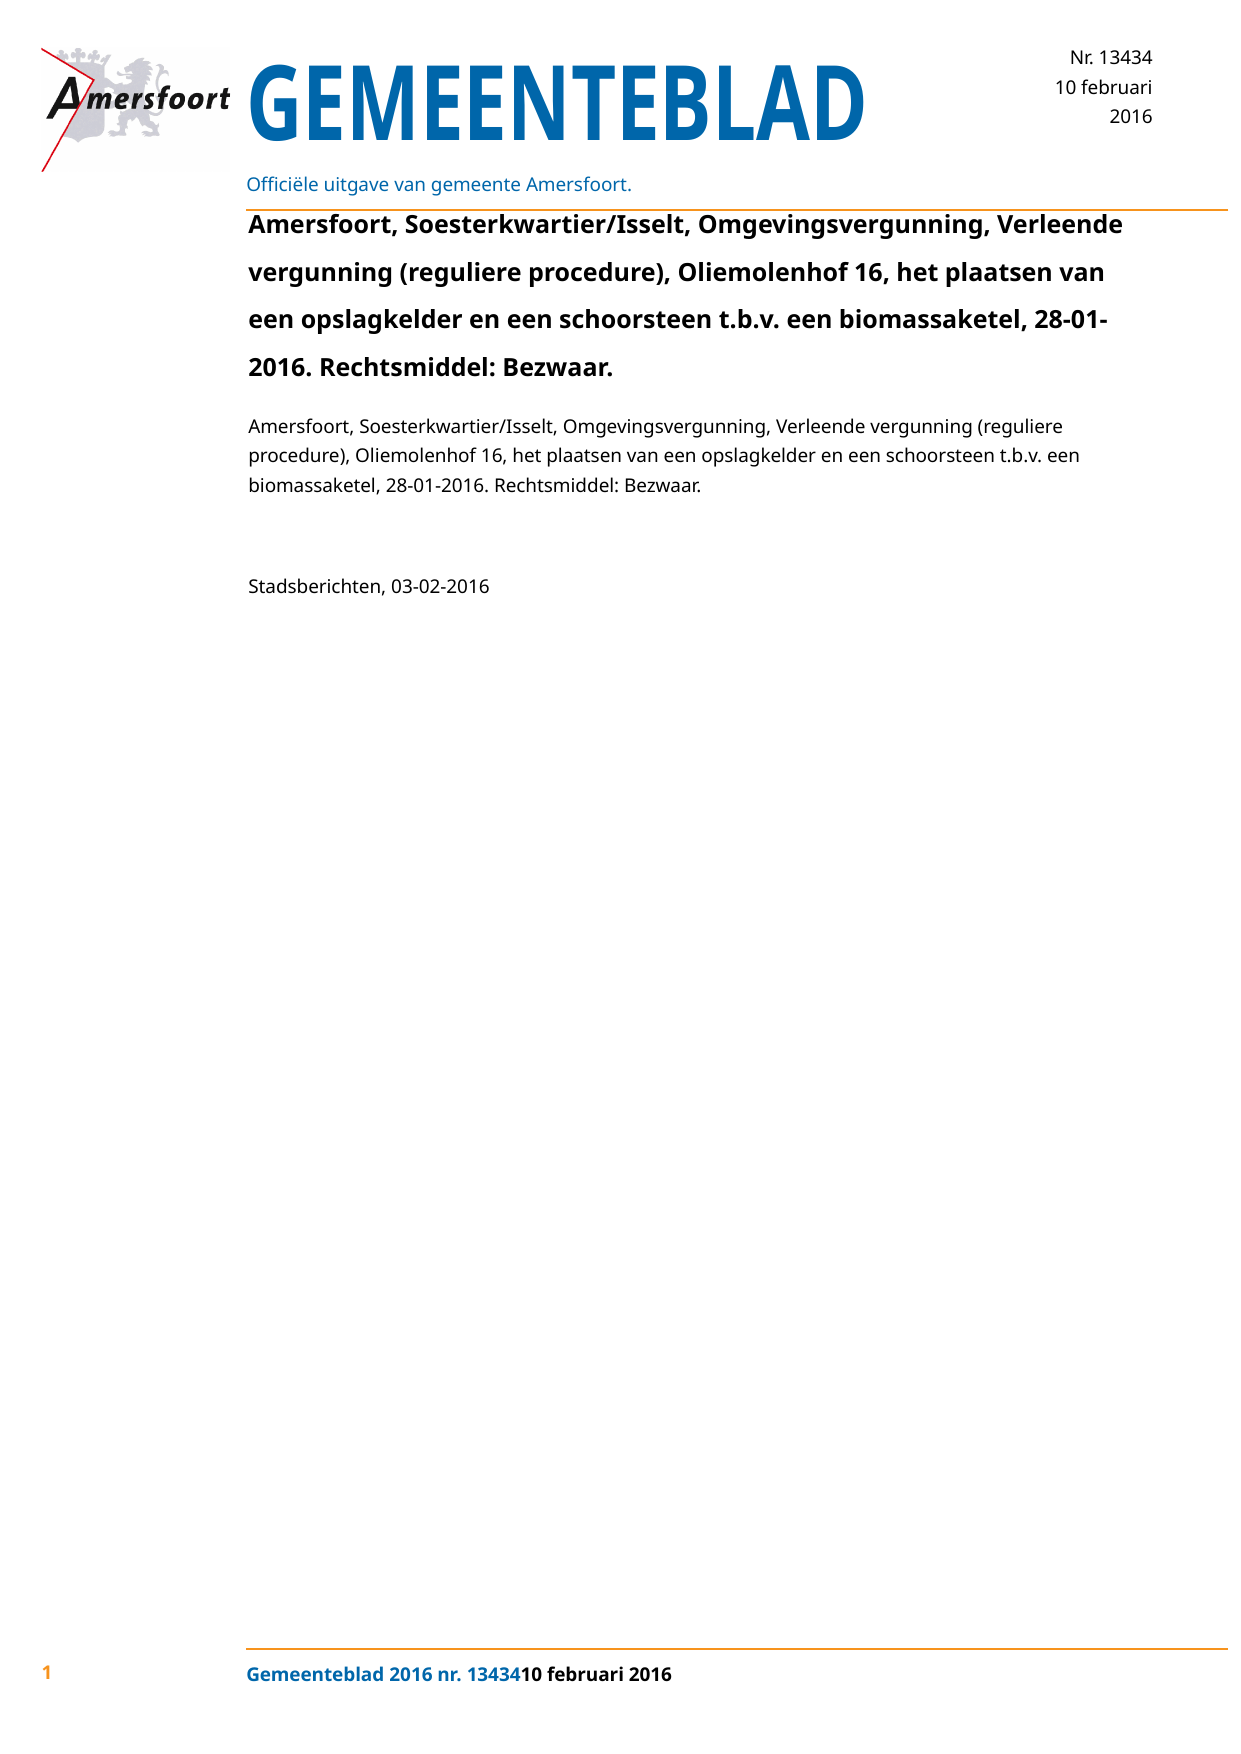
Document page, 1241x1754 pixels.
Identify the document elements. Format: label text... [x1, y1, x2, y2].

text Amersfoort, Soesterkwartier/Isselt, Omgevingsvergunning, Verleende vergunning (reguliere procedure), Oliemolenhof 16, het plaatsen van een opslagkelder en een schoorsteen t.b.v. een biomassaketel, 28-01-2016. Rechtsmiddel: Bezwaar. [248, 413, 1152, 498]
text Amersfoort, Soesterkwartier/Isselt, Omgevingsvergunning, Verleende vergunning (reguliere procedure), Oliemolenhof 16, het plaatsen van een opslagkelder en een schoorsteen t.b.v. een biomassaketel, 28-01-2016. Rechtsmiddel: Bezwaar. [248, 211, 1152, 384]
picture [41, 47, 231, 172]
text Stadsberichten, 03-02-2016 [248, 573, 1152, 599]
